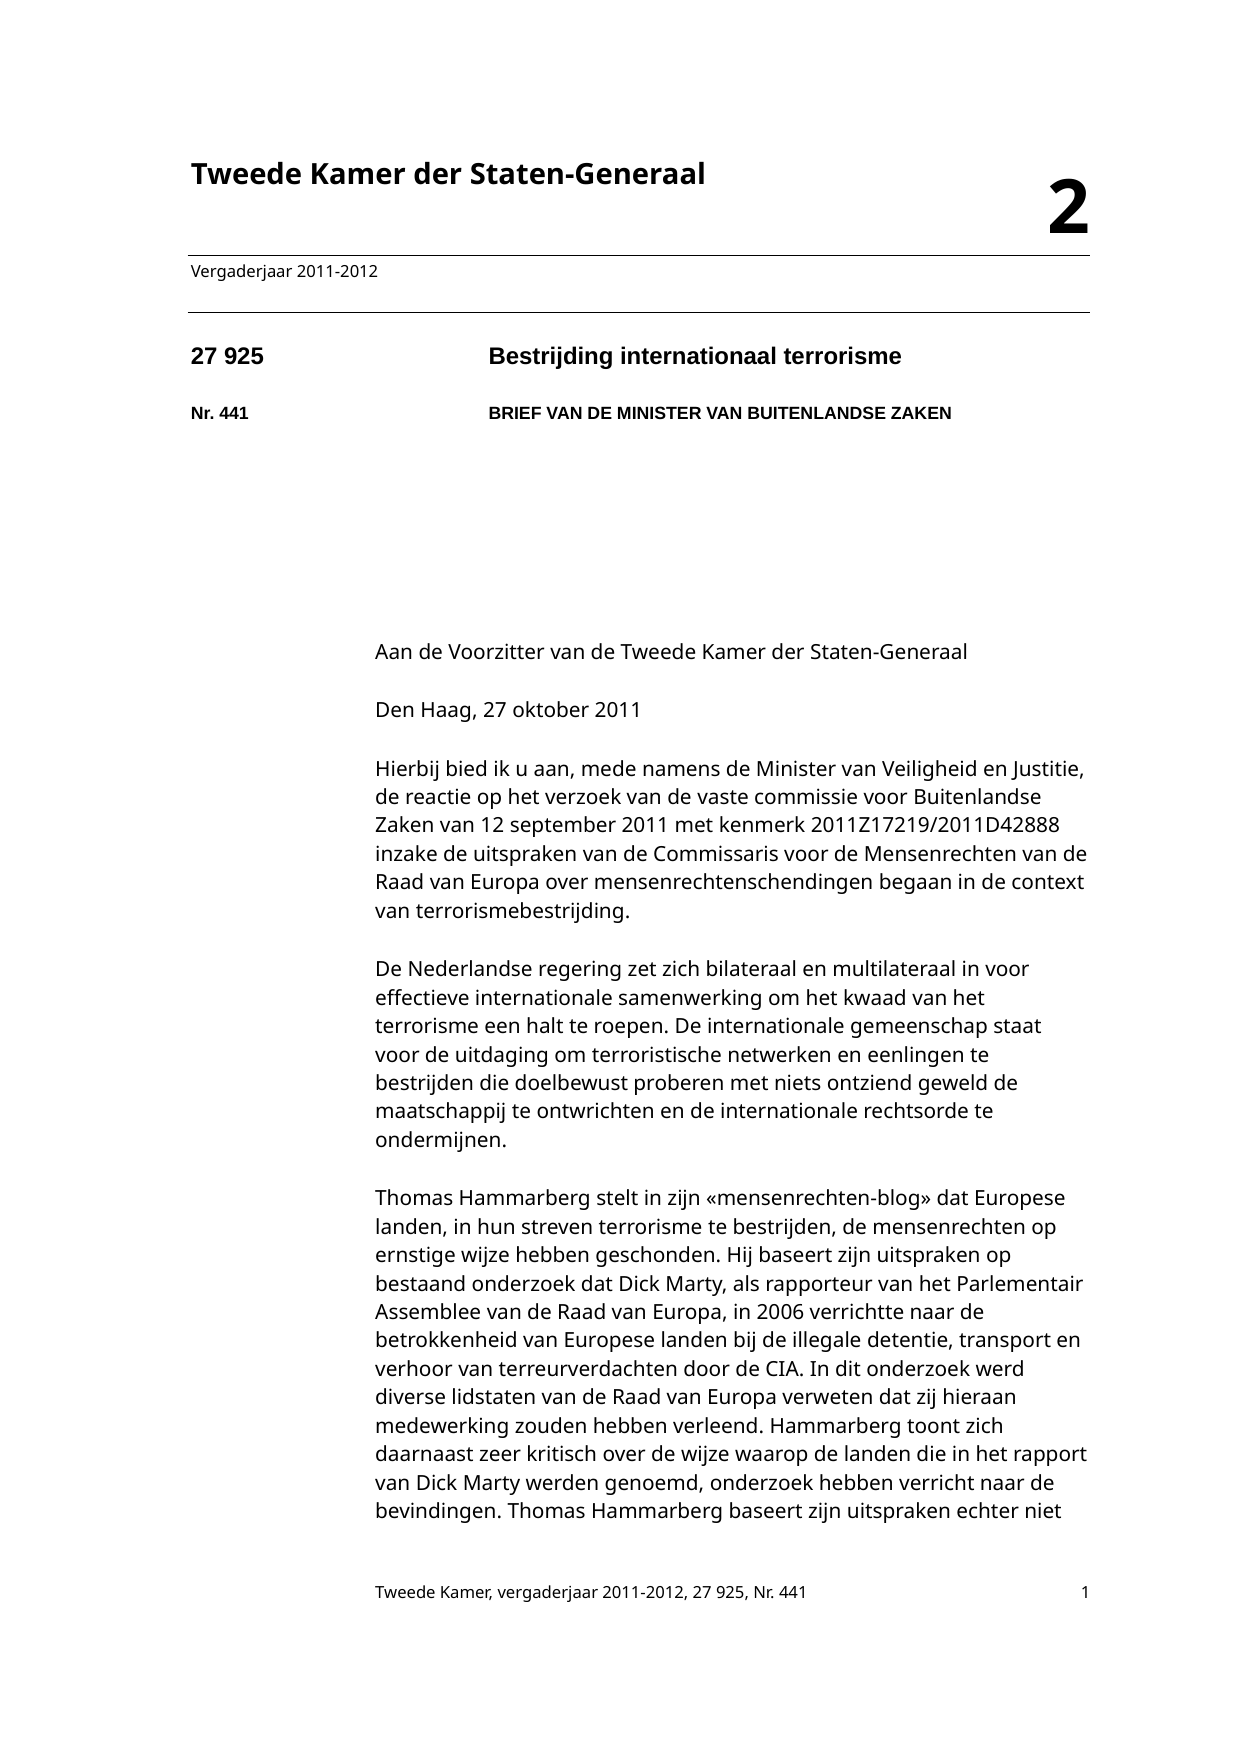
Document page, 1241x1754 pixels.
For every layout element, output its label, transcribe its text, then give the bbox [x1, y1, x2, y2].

table_cell BRIEF VAN DE MINISTER VAN BUITENLANDSE ZAKEN [485, 399, 1090, 518]
table_header Tweede Kamer der Staten-Generaal [188, 150, 909, 255]
text De Nederlandse regering zet zich bilateraal en multilateraal in voor effectieve internationale samenwerking om het kwaad van het terrorisme een halt te roepen. De internationale gemeenschap staat voor de uitdaging om terroristische netwerken en eenlingen te bestrijden die doelbewust proberen met niets ontziend geweld de maatschappij te ontwrichten en de internationale rechtsorde te ondermijnen. [375, 954, 1090, 1153]
text Den Haag, 27 oktober 2011 [375, 695, 1090, 724]
table_cell [485, 313, 1090, 339]
text Thomas Hammarberg stelt in zijn «mensenrechten-blog» dat Europese landen, in hun streven terrorisme te bestrijden, de mensenrechten op ernstige wijze hebben geschonden. Hij baseert zijn uitspraken op bestaand onderzoek dat Dick Marty, als rapporteur van het Parlementair Assemblee van de Raad van Europa, in 2006 verrichtte naar de betrokkenheid van Europese landen bij de illegale detentie, transport en verhoor van terreurverdachten door de CIA. In dit onderzoek werd diverse lidstaten van de Raad van Europa verweten dat zij hieraan medewerking zouden hebben verleend. Hammarberg toont zich daarnaast zeer kritisch over de wijze waarop de landen die in het rapport van Dick Marty werden genoemd, onderzoek hebben verricht naar de bevindingen. Thomas Hammarberg baseert zijn uitspraken echter niet [375, 1183, 1090, 1525]
table_cell Vergaderjaar 2011-2012 [188, 256, 485, 312]
table_cell [188, 313, 485, 339]
table_cell Bestrijding internationaal terrorisme [485, 339, 1090, 399]
text Aan de Voorzitter van de Tweede Kamer der Staten-Generaal [375, 637, 1090, 665]
table_header 2 [910, 150, 1090, 255]
text Hierbij bied ik u aan, mede namens de Minister van Veiligheid en Justitie, de reactie op het verzoek van de vaste commissie voor Buitenlandse Zaken van 12 september 2011 met kenmerk 2011Z17219/2011D42888 inzake de uitspraken van de Commissaris voor de Mensenrechten van de Raad van Europa over mensenrechtenschendingen begaan in de context van terrorismebestrijding. [375, 754, 1090, 924]
table_cell 27 925 [188, 339, 485, 399]
table_cell Nr. 441 [188, 399, 485, 518]
table_cell [485, 256, 1090, 312]
